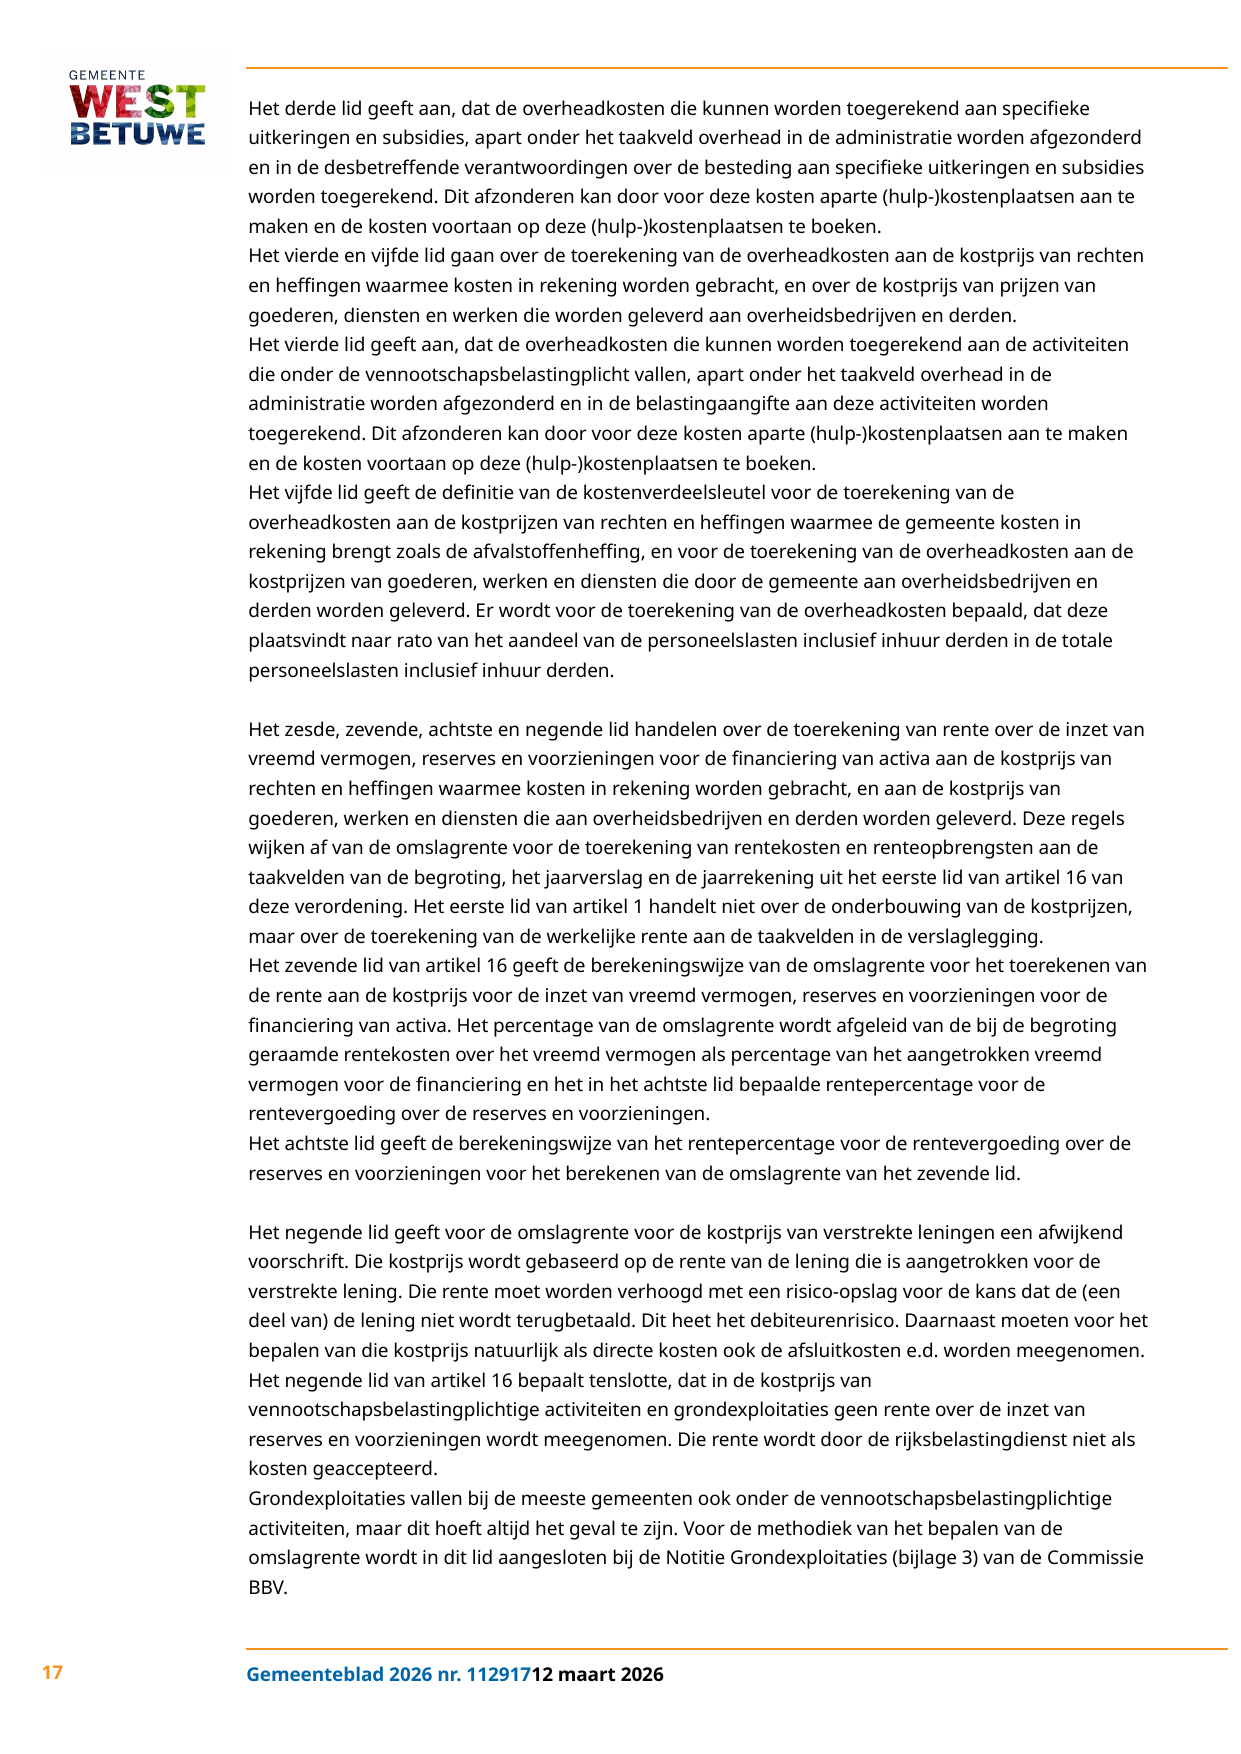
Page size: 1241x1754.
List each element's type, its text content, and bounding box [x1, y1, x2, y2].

text Het negende lid geeft voor de omslagrente voor de kostprijs van verstrekte leningen een afwijkend voorschrift. Die kostprijs wordt gebaseerd op de rente van de lening die is aangetrokken voor de verstrekte lening. Die rente moet worden verhoogd met een risico-opslag voor de kans dat de (een deel van) de lening niet wordt terugbetaald. Dit heet het debiteurenrisico. Daarnaast moeten voor het bepalen van die kostprijs natuurlijk als directe kosten ook de afsluitkosten e.d. worden meegenomen. [248, 1219, 1152, 1363]
text Het negende lid van artikel 16 bepaalt tenslotte, dat in de kostprijs van vennootschapsbelastingplichtige activiteiten en grondexploitaties geen rente over de inzet van reserves en voorzieningen wordt meegenomen. Die rente wordt door de rijksbelastingdienst niet als kosten geaccepteerd. [248, 1367, 1152, 1481]
text Het derde lid geeft aan, dat de overheadkosten die kunnen worden toegerekend aan specifieke uitkeringen en subsidies, apart onder het taakveld overhead in de administratie worden afgezonderd en in de desbetreffende verantwoordingen over de besteding aan specifieke uitkeringen en subsidies worden toegerekend. Dit afzonderen kan door voor deze kosten aparte (hulp-)kostenplaatsen aan te maken en de kosten voortaan op deze (hulp-)kostenplaatsen te boeken. [248, 95, 1152, 239]
text Grondexploitaties vallen bij de meeste gemeenten ook onder de vennootschapsbelastingplichtige activiteiten, maar dit hoeft altijd het geval te zijn. Voor de methodiek van het bepalen van de omslagrente wordt in dit lid aangesloten bij de Notitie Grondexploitaties (bijlage 3) van de Commissie BBV. [248, 1485, 1152, 1600]
picture [41, 47, 231, 172]
text Het zevende lid van artikel 16 geeft de berekeningswijze van de omslagrente voor het toerekenen van de rente aan de kostprijs voor de inzet van vreemd vermogen, reserves en voorzieningen voor de financiering van activa. Het percentage van de omslagrente wordt afgeleid van de bij de begroting geraamde rentekosten over het vreemd vermogen als percentage van het aangetrokken vreemd vermogen voor de financiering en het in het achtste lid bepaalde rentepercentage voor de rentevergoeding over de reserves en voorzieningen. [248, 953, 1152, 1126]
text Het achtste lid geeft de berekeningswijze van het rentepercentage voor de rentevergoeding over de reserves en voorzieningen voor het berekenen van de omslagrente van het zevende lid. [248, 1130, 1152, 1186]
text Het zesde, zevende, achtste en negende lid handelen over de toerekening van rente over de inzet van vreemd vermogen, reserves en voorzieningen voor de financiering van activa aan de kostprijs van rechten en heffingen waarmee kosten in rekening worden gebracht, en aan de kostprijs van goederen, werken en diensten die aan overheidsbedrijven en derden worden geleverd. Deze regels wijken af van de omslagrente voor de toerekening van rentekosten en renteopbrengsten aan de taakvelden van de begroting, het jaarverslag en de jaarrekening uit het eerste lid van artikel 16 van deze verordening. Het eerste lid van artikel 1 handelt niet over de onderbouwing van de kostprijzen, maar over de toerekening van de werkelijke rente aan de taakvelden in de verslaglegging. [248, 716, 1152, 949]
text Het vierde lid geeft aan, dat de overheadkosten die kunnen worden toegerekend aan de activiteiten die onder de vennootschapsbelastingplicht vallen, apart onder het taakveld overhead in de administratie worden afgezonderd en in de belastingaangifte aan deze activiteiten worden toegerekend. Dit afzonderen kan door voor deze kosten aparte (hulp-)kostenplaatsen aan te maken en de kosten voortaan op deze (hulp-)kostenplaatsen te boeken. [248, 331, 1152, 476]
text Het vierde en vijfde lid gaan over de toerekening van de overheadkosten aan de kostprijs van rechten en heffingen waarmee kosten in rekening worden gebracht, en over de kostprijs van prijzen van goederen, diensten en werken die worden geleverd aan overheidsbedrijven en derden. [248, 243, 1152, 328]
text Het vijfde lid geeft de definitie van de kostenverdeelsleutel voor de toerekening van de overheadkosten aan de kostprijzen van rechten en heffingen waarmee de gemeente kosten in rekening brengt zoals de afvalstoffenheffing, en voor de toerekening van de overheadkosten aan de kostprijzen van goederen, werken en diensten die door de gemeente aan overheidsbedrijven en derden worden geleverd. Er wordt voor de toerekening van de overheadkosten bepaald, dat deze plaatsvindt naar rato van het aandeel van de personeelslasten inclusief inhuur derden in de totale personeelslasten inclusief inhuur derden. [248, 479, 1152, 683]
